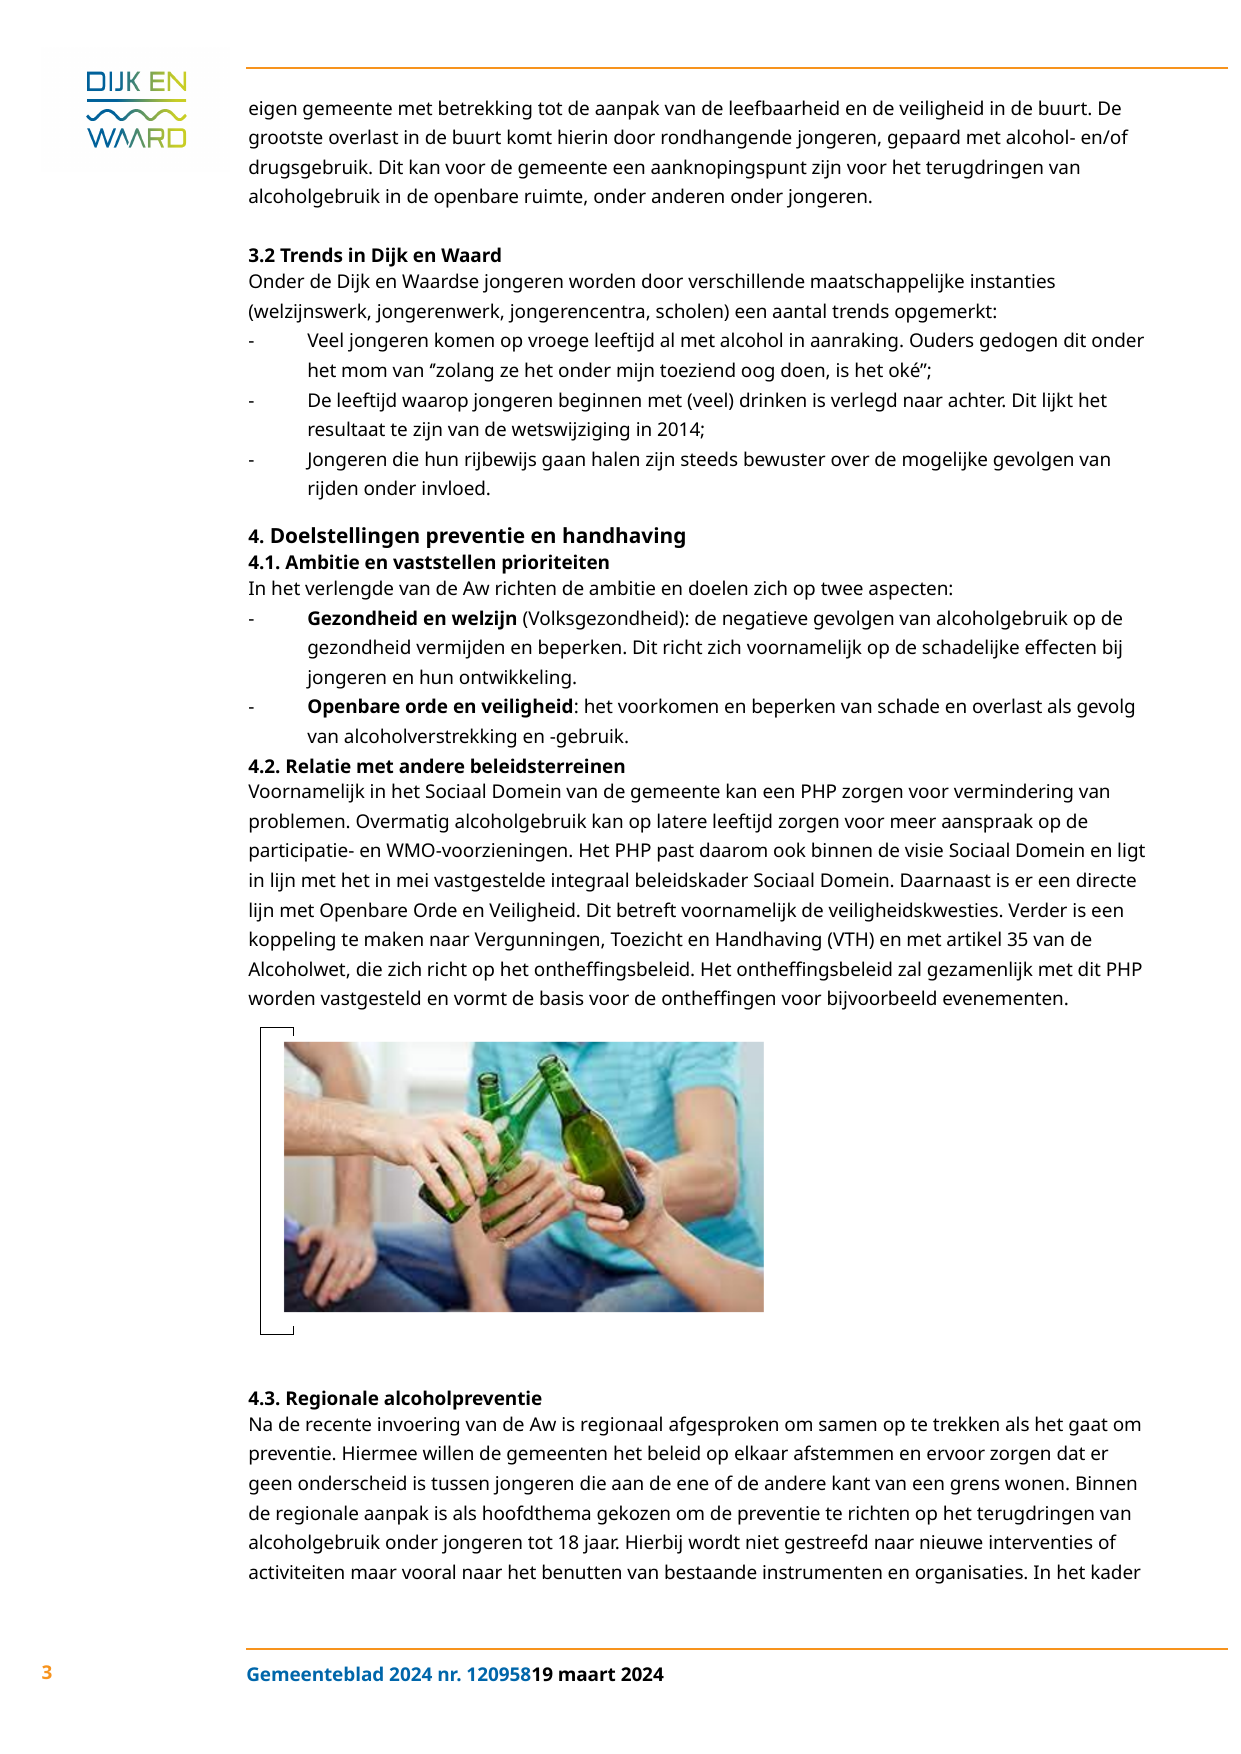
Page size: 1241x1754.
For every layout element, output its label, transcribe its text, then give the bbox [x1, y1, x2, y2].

text 4. Doelstellingen preventie en handhaving [248, 521, 1152, 549]
text Voornamelijk in het Sociaal Domein van de gemeente kan een PHP zorgen voor vermindering van problemen. Overmatig alcoholgebruik kan op latere leeftijd zorgen voor meer aanspraak op de participatie- en WMO-voorzieningen. Het PHP past daarom ook binnen de visie Sociaal Domein en ligt in lijn met het in mei vastgestelde integraal beleidskader Sociaal Domein. Daarnaast is er een directe lijn met Openbare Orde en Veiligheid. Dit betreft voornamelijk de veiligheidskwesties. Verder is een koppeling te maken naar Vergunningen, Toezicht en Handhaving (VTH) en met artikel 35 van de Alcoholwet, die zich richt op het ontheffingsbeleid. Het ontheffingsbeleid zal gezamenlijk met dit PHP worden vastgesteld en vormt de basis voor de ontheffingen voor bijvoorbeeld evenementen. [248, 778, 1152, 1011]
picture [268, 1036, 795, 1326]
text Onder de Dijk en Waardse jongeren worden door verschillende maatschappelijke instanties (welzijnswerk, jongerenwerk, jongerencentra, scholen) een aantal trends opgemerkt: [248, 268, 1152, 324]
list De leeftijd waarop jongeren beginnen met (veel) drinken is verlegd naar achter. Dit lijkt het resultaat te zijn van de wetswijziging in 2014; [248, 387, 1152, 442]
text 3.2 Trends in Dijk en Waard [248, 243, 1152, 268]
picture [41, 47, 231, 172]
text Na de recente invoering van de Aw is regionaal afgesproken om samen op te trekken als het gaat om preventie. Hiermee willen de gemeenten het beleid op elkaar afstemmen en ervoor zorgen dat er geen onderscheid is tussen jongeren die aan de ene of de andere kant van een grens wonen. Binnen de regionale aanpak is als hoofdthema gekozen om de preventie te richten op het terugdringen van alcoholgebruik onder jongeren tot 18 jaar. Hierbij wordt niet gestreefd naar nieuwe interventies of activiteiten maar vooral naar het benutten van bestaande instrumenten en organisaties. In het kader [248, 1411, 1152, 1585]
list Openbare orde en veiligheid: het voorkomen en beperken van schade en overlast als gevolg van alcoholverstrekking en -gebruik. [248, 694, 1152, 749]
text 4.3. Regionale alcoholpreventie [248, 1385, 1152, 1411]
text 4.1. Ambitie en vaststellen prioriteiten [248, 549, 1152, 575]
list Jongeren die hun rijbewijs gaan halen zijn steeds bewuster over de mogelijke gevolgen van rijden onder invloed. [248, 446, 1152, 501]
text 4.2. Relatie met andere beleidsterreinen [248, 753, 1152, 778]
list Veel jongeren komen op vroege leeftijd al met alcohol in aanraking. Ouders gedogen dit onder het mom van ‘’zolang ze het onder mijn toeziend oog doen, is het oké’’; [248, 328, 1152, 383]
text In het verlengde van de Aw richten de ambitie en doelen zich op twee aspecten: [248, 575, 1152, 601]
list Gezondheid en welzijn (Volksgezondheid): de negatieve gevolgen van alcoholgebruik op de gezondheid vermijden en beperken. Dit richt zich voornamelijk op de schadelijke effecten bij jongeren en hun ontwikkeling. [248, 605, 1152, 690]
text eigen gemeente met betrekking tot de aanpak van de leefbaarheid en de veiligheid in de buurt. De grootste overlast in de buurt komt hierin door rondhangende jongeren, gepaard met alcohol- en/of drugsgebruik. Dit kan voor de gemeente een aanknopingspunt zijn voor het terugdringen van alcoholgebruik in de openbare ruimte, onder anderen onder jongeren. [248, 95, 1152, 209]
